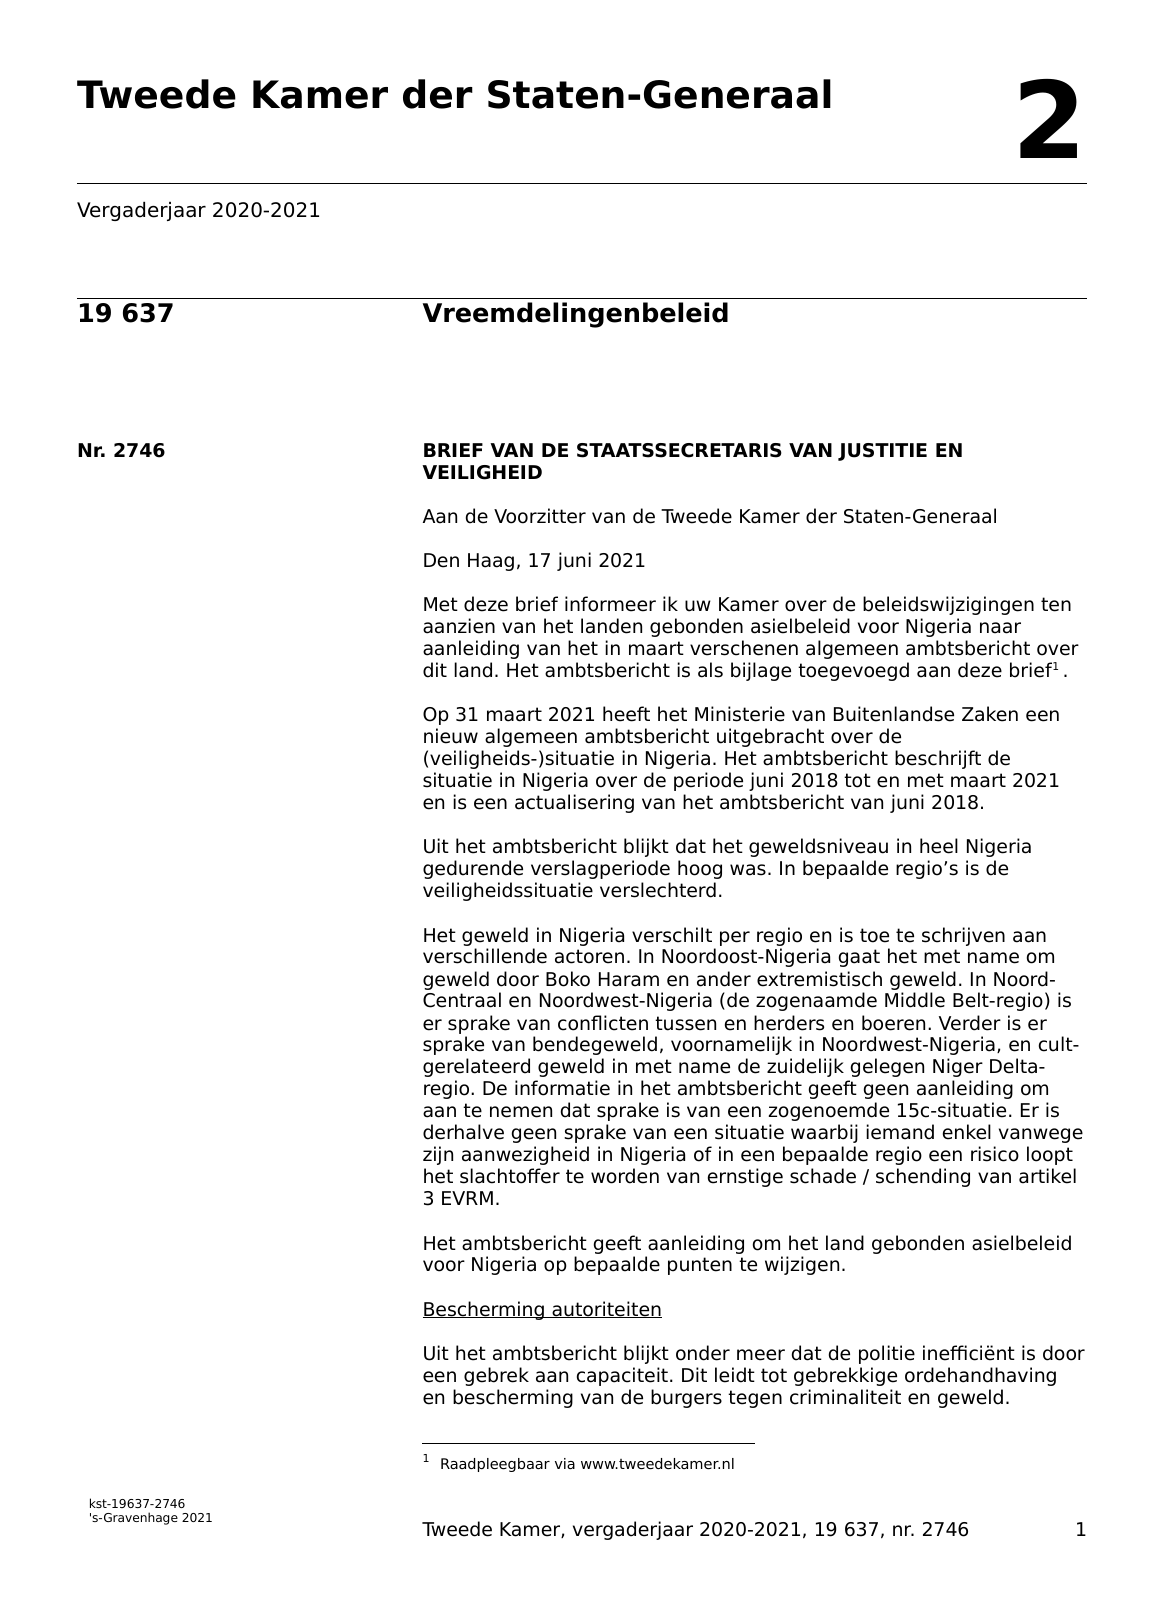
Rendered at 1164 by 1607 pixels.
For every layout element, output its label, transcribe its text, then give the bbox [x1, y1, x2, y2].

table_header Tweede Kamer der Staten-Generaal [77, 59, 886, 183]
text Uit het ambtsbericht blijkt onder meer dat de politie inefficiënt is door een gebrek aan capaciteit. Dit leidt tot gebrekkige ordehandhaving en bescherming van de burgers tegen criminaliteit en geweld. [422, 1343, 1087, 1409]
subtitle 19 637 Vreemdelingenbeleid [77, 299, 1087, 329]
text Het geweld in Nigeria verschilt per regio en is toe te schrijven aan verschillende actoren. In Noordoost-Nigeria gaat het met name om geweld door Boko Haram en ander extremistisch geweld. In Noord-Centraal en Noordwest-Nigeria (de zogenaamde Middle Belt-regio) is er sprake van conflicten tussen en herders en boeren. Verder is er sprake van bendegeweld, voornamelijk in Noordwest-Nigeria, en cult-gerelateerd geweld in met name de zuidelijk gelegen Niger Delta-regio. De informatie in het ambtsbericht geeft geen aanleiding om aan te nemen dat sprake is van een zogenoemde 15c-situatie. Er is derhalve geen sprake van een situatie waarbij iemand enkel vanwege zijn aanwezigheid in Nigeria of in een bepaalde regio een risico loopt het slachtoffer te worden van ernstige schade / schending van artikel 3 EVRM. [422, 924, 1087, 1210]
text Met deze brief informeer ik uw Kamer over de beleidswijzigingen ten aanzien van het landen gebonden asielbeleid voor Nigeria naar aanleiding van het in maart verschenen algemeen ambtsbericht over dit land. Het ambtsbericht is als bijlage toegevoegd aan deze brief. [422, 594, 1087, 682]
text Het ambtsbericht geeft aanleiding om het land gebonden asielbeleid voor Nigeria op bepaalde punten te wijzigen. [422, 1232, 1087, 1276]
text Den Haag, 17 juni 2021 [422, 550, 1087, 572]
text Aan de Voorzitter van de Tweede Kamer der Staten-Generaal [422, 506, 1087, 528]
table_cell Vergaderjaar 2020-2021 [77, 184, 1087, 298]
text Raadpleegbaar via www.tweedekamer.nl [422, 1452, 1087, 1474]
text Uit het ambtsbericht blijkt dat het geweldsniveau in heel Nigeria gedurende verslagperiode hoog was. In bepaalde regio’s is de veiligheidssituatie verslechterd. [422, 836, 1087, 902]
text 's-Gravenhage 2021 [88, 1511, 323, 1525]
subtitle Bescherming autoriteiten [422, 1298, 1087, 1321]
subtitle Nr. 2746 BRIEF VAN DE STAATSSECRETARIS VAN JUSTITIE EN VEILIGHEID [77, 440, 1087, 484]
table_header 2 [886, 59, 1087, 183]
text kst-19637-2746 [88, 1497, 323, 1511]
text Op 31 maart 2021 heeft het Ministerie van Buitenlandse Zaken een nieuw algemeen ambtsbericht uitgebracht over de (veiligheids-)situatie in Nigeria. Het ambtsbericht beschrijft de situatie in Nigeria over de periode juni 2018 tot en met maart 2021 en is een actualisering van het ambtsbericht van juni 2018. [422, 704, 1087, 814]
